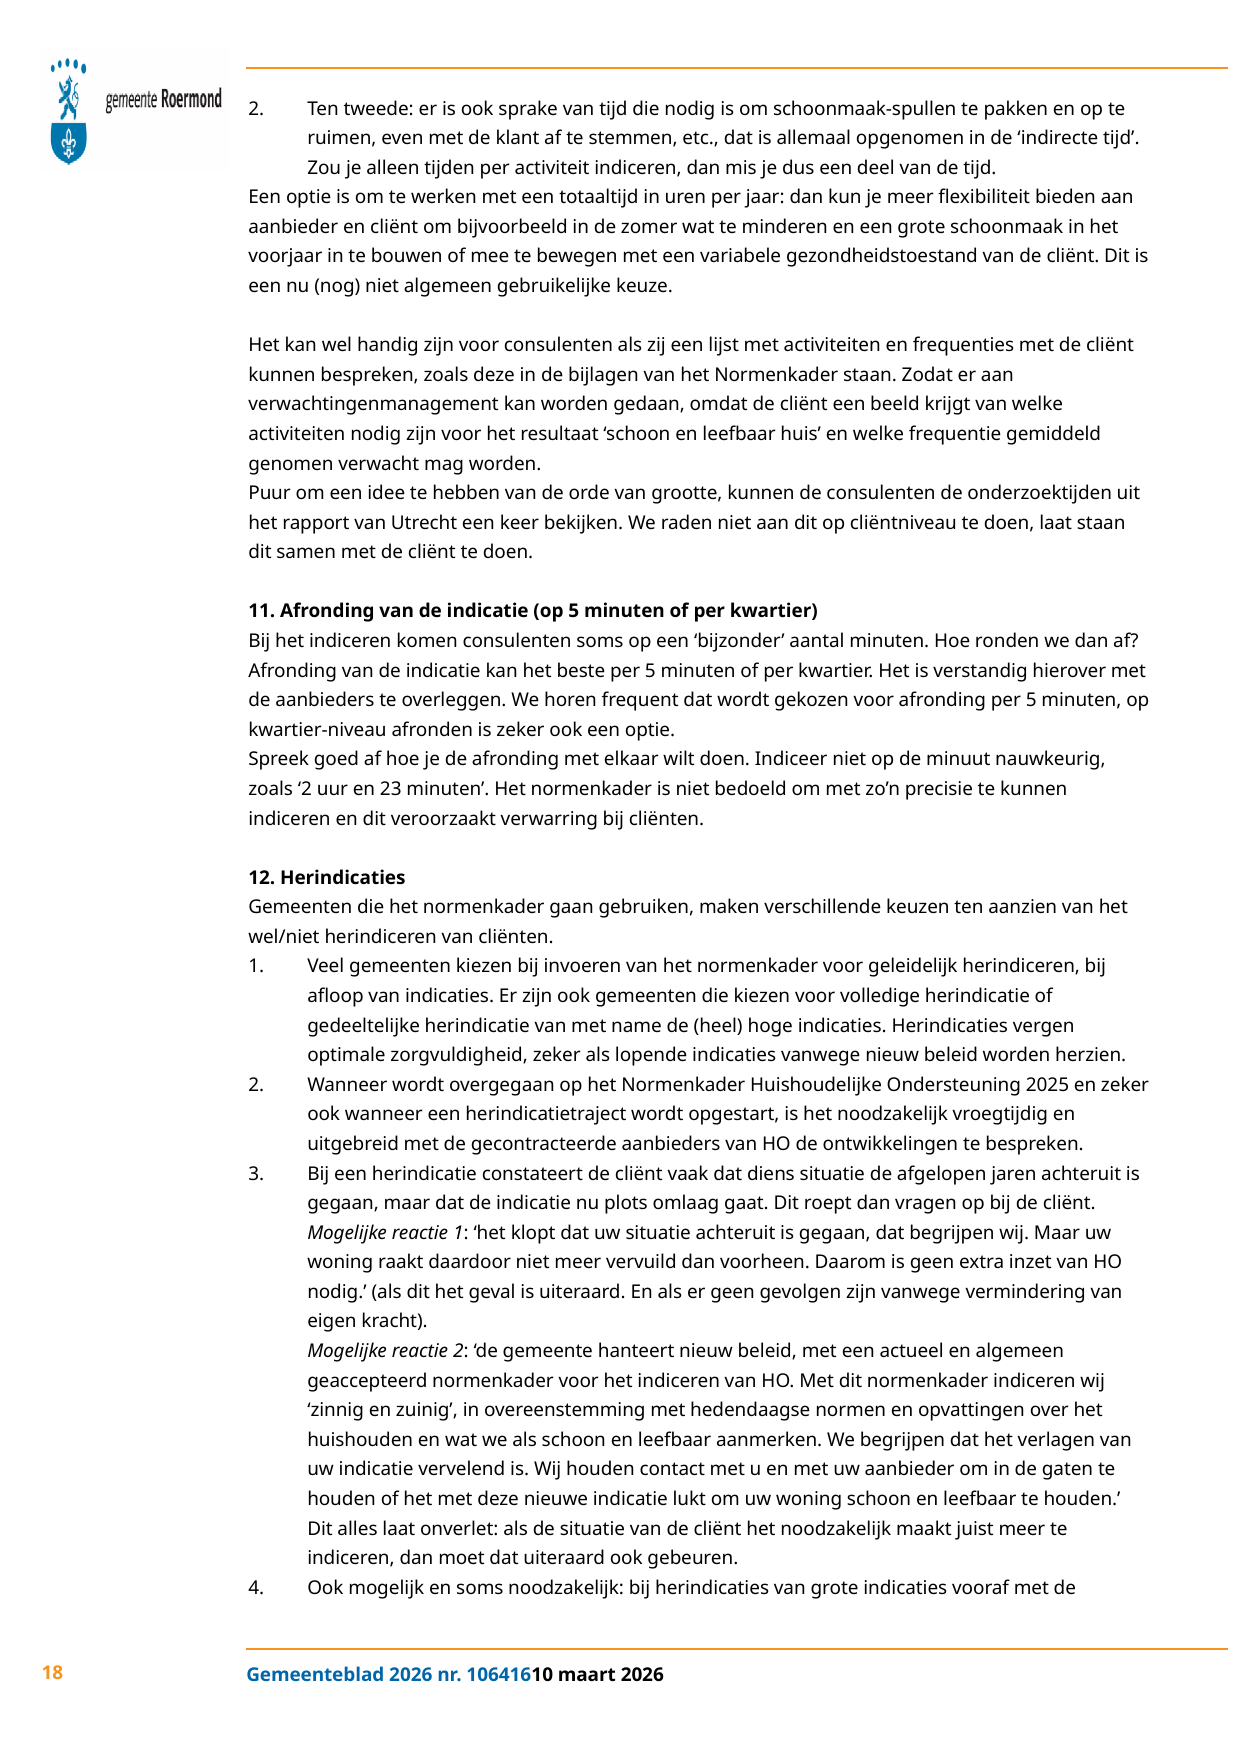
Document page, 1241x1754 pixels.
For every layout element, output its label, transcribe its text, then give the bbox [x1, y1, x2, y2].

text 11. Afronding van de indicatie (op 5 minuten of per kwartier) [248, 598, 1152, 623]
picture [41, 47, 231, 172]
text Een optie is om te werken met een totaaltijd in uren per jaar: dan kun je meer flexibiliteit bieden aan aanbieder en cliënt om bijvoorbeeld in de zomer wat te minderen en een grote schoonmaak in het voorjaar in te bouwen of mee te bewegen met een variabele gezondheidstoestand van de cliënt. Dit is een nu (nog) niet algemeen gebruikelijke keuze. [248, 183, 1152, 298]
list Mogelijke reactie 1: ‘het klopt dat uw situatie achteruit is gegaan, dat begrijpen wij. Maar uw woning raakt daardoor niet meer vervuild dan voorheen. Daarom is geen extra inzet van HO nodig.’ (als dit het geval is uiteraard. En als er geen gevolgen zijn vanwege vermindering van eigen kracht). [248, 1219, 1152, 1333]
text Afronding van de indicatie kan het beste per 5 minuten of per kwartier. Het is verstandig hierover met de aanbieders te overleggen. We horen frequent dat wordt gekozen voor afronding per 5 minuten, op kwartier-niveau afronden is zeker ook een optie. [248, 657, 1152, 742]
text 12. Herindicaties [248, 864, 1152, 890]
text Spreek goed af hoe je de afronding met elkaar wilt doen. Indiceer niet op de minuut nauwkeurig, zoals ‘2 uur en 23 minuten’. Het normenkader is niet bedoeld om met zo’n precisie te kunnen indiceren en dit veroorzaakt verwarring bij cliënten. [248, 746, 1152, 831]
list Ten tweede: er is ook sprake van tijd die nodig is om schoonmaak-spullen te pakken en op te ruimen, even met de klant af te stemmen, etc., dat is allemaal opgenomen in de ‘indirecte tijd’. Zou je alleen tijden per activiteit indiceren, dan mis je dus een deel van de tijd. [248, 95, 1152, 180]
list Ook mogelijk en soms noodzakelijk: bij herindicaties van grote indicaties vooraf met de [248, 1574, 1152, 1600]
text Bij het indiceren komen consulenten soms op een ‘bijzonder’ aantal minuten. Hoe ronden we dan af? [248, 627, 1152, 653]
list Dit alles laat onverlet: als de situatie van de cliënt het noodzakelijk maakt juist meer te indiceren, dan moet dat uiteraard ook gebeuren. [248, 1515, 1152, 1570]
text Het kan wel handig zijn voor consulenten als zij een lijst met activiteiten en frequenties met de cliënt kunnen bespreken, zoals deze in de bijlagen van het Normenkader staan. Zodat er aan verwachtingenmanagement kan worden gedaan, omdat de cliënt een beeld krijgt van welke activiteiten nodig zijn voor het resultaat ‘schoon en leefbaar huis’ en welke frequentie gemiddeld genomen verwacht mag worden. [248, 331, 1152, 476]
list Bij een herindicatie constateert de cliënt vaak dat diens situatie de afgelopen jaren achteruit is gegaan, maar dat de indicatie nu plots omlaag gaat. Dit roept dan vragen op bij de cliënt. [248, 1160, 1152, 1215]
text Gemeenten die het normenkader gaan gebruiken, maken verschillende keuzen ten aanzien van het wel/niet herindiceren van cliënten. [248, 893, 1152, 949]
text Puur om een idee te hebben van de orde van grootte, kunnen de consulenten de onderzoektijden uit het rapport van Utrecht een keer bekijken. We raden niet aan dit op cliëntniveau te doen, laat staan dit samen met de cliënt te doen. [248, 479, 1152, 564]
list Veel gemeenten kiezen bij invoeren van het normenkader voor geleidelijk herindiceren, bij afloop van indicaties. Er zijn ook gemeenten die kiezen voor volledige herindicatie of gedeeltelijke herindicatie van met name de (heel) hoge indicaties. Herindicaties vergen optimale zorgvuldigheid, zeker als lopende indicaties vanwege nieuw beleid worden herzien. [248, 953, 1152, 1067]
list Mogelijke reactie 2: ‘de gemeente hanteert nieuw beleid, met een actueel en algemeen geaccepteerd normenkader voor het indiceren van HO. Met dit normenkader indiceren wij ‘zinnig en zuinig’, in overeenstemming met hedendaagse normen en opvattingen over het huishouden en wat we als schoon en leefbaar aanmerken. We begrijpen dat het verlagen van uw indicatie vervelend is. Wij houden contact met u en met uw aanbieder om in de gaten te houden of het met deze nieuwe indicatie lukt om uw woning schoon en leefbaar te houden.’ [248, 1337, 1152, 1511]
list Wanneer wordt overgegaan op het Normenkader Huishoudelijke Ondersteuning 2025 en zeker ook wanneer een herindicatietraject wordt opgestart, is het noodzakelijk vroegtijdig en uitgebreid met de gecontracteerde aanbieders van HO de ontwikkelingen te bespreken. [248, 1071, 1152, 1156]
